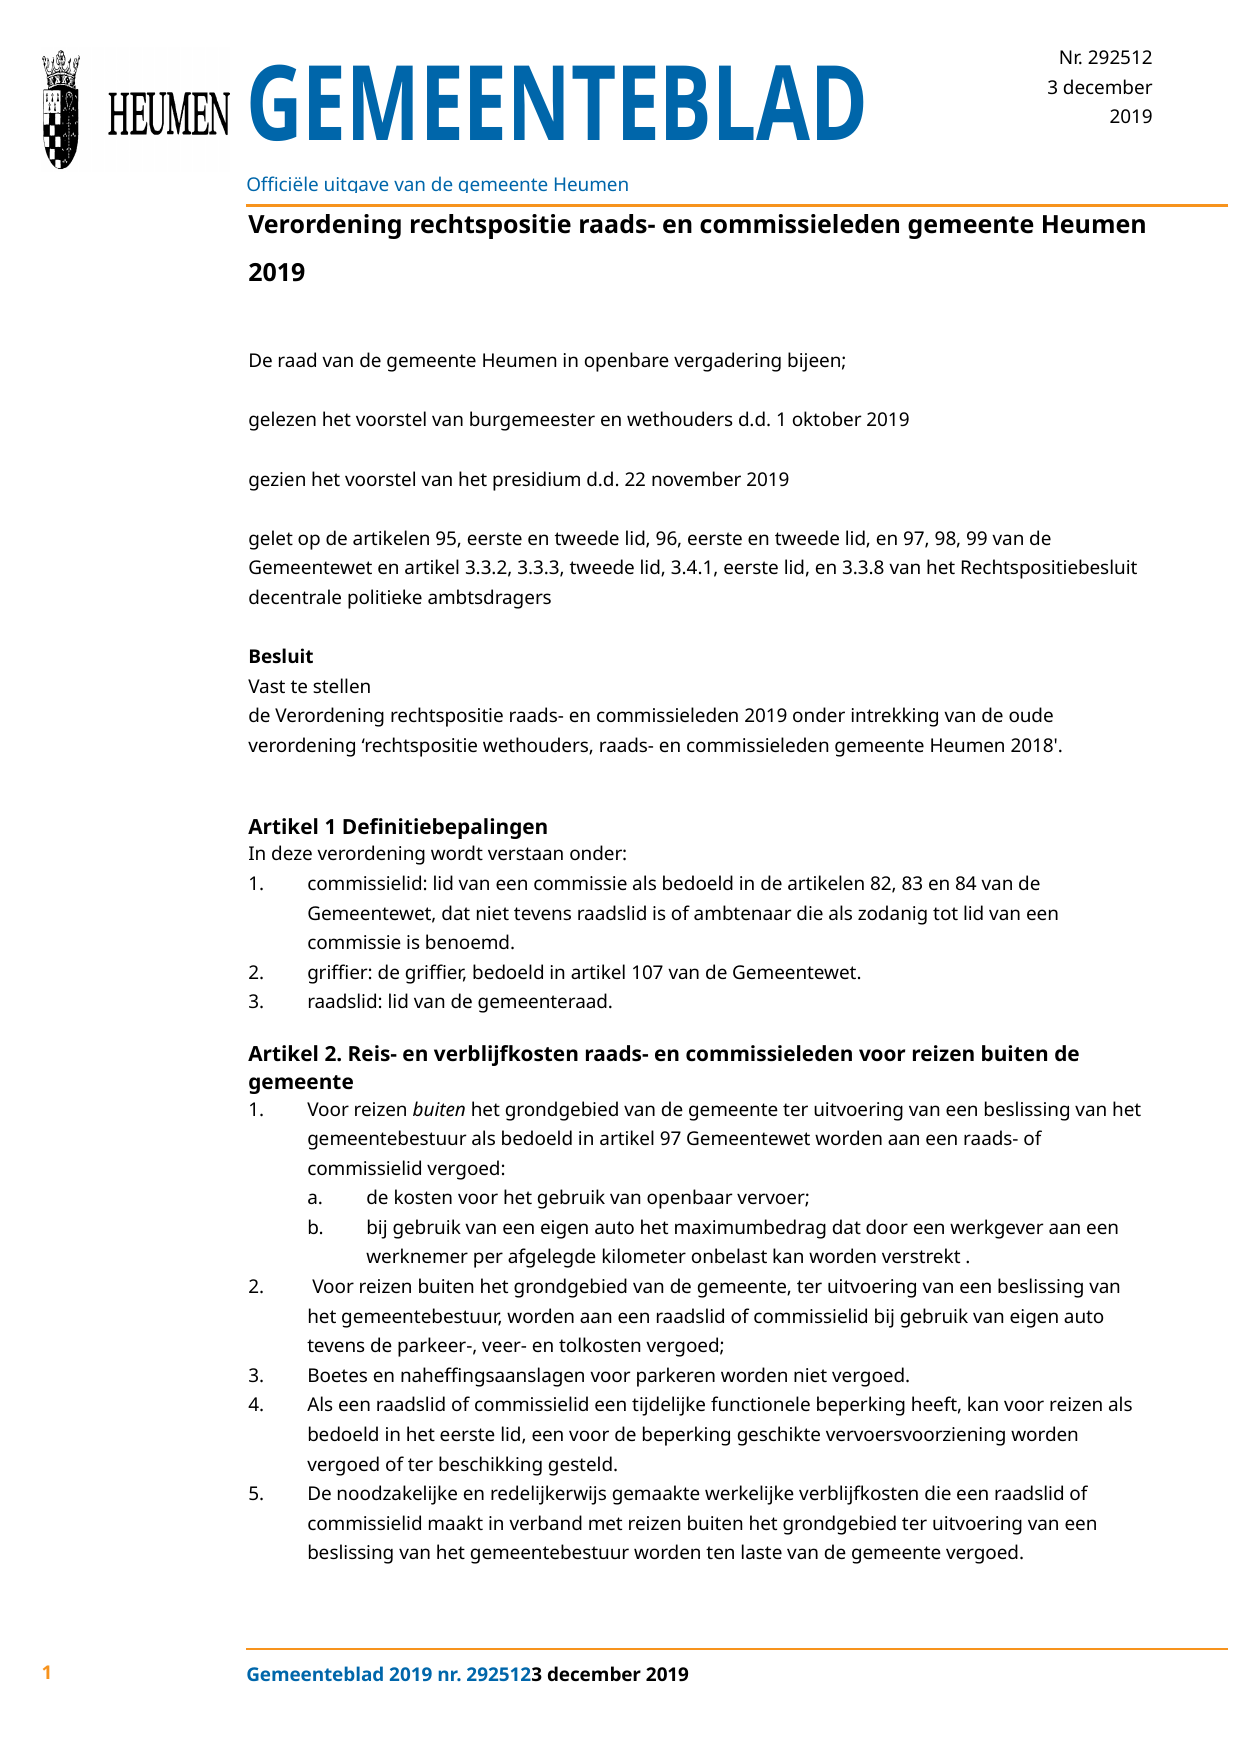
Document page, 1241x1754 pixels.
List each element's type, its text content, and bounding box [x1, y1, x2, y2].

text Artikel 1 Definitiebepalingen [248, 812, 1152, 841]
list Als een raadslid of commissielid een tijdelijke functionele beperking heeft, kan voor reizen als bedoeld in het eerste lid, een voor de beperking geschikte vervoersvoorziening worden vergoed of ter beschikking gesteld. [248, 1392, 1152, 1476]
list Boetes en naheffingsaanslagen voor parkeren worden niet vergoed. [248, 1362, 1152, 1388]
text gelet op de artikelen 95, eerste en tweede lid, 96, eerste en tweede lid, en 97, 98, 99 van de Gemeentewet en artikel 3.3.2, 3.3.3, tweede lid, 3.4.1, eerste lid, en 3.3.8 van het Rechtspositiebesluit decentrale politieke ambtsdragers [248, 525, 1152, 610]
text In deze verordening wordt verstaan onder: [248, 841, 1152, 866]
list de kosten voor het gebruik van openbaar vervoer; [307, 1184, 1152, 1210]
text Vast te stellen [248, 673, 1152, 699]
text Artikel 2. Reis- en verblijfkosten raads- en commissieleden voor reizen buiten de gemeente [248, 1039, 1152, 1096]
list bij gebruik van een eigen auto het maximumbedrag dat door een werkgever aan een werknemer per afgelegde kilometer onbelast kan worden verstrekt . [307, 1214, 1152, 1269]
list De noodzakelijke en redelijkerwijs gemaakte werkelijke verblijfkosten die een raadslid of commissielid maakt in verband met reizen buiten het grondgebied ter uitvoering van een beslissing van het gemeentebestuur worden ten laste van de gemeente vergoed. [248, 1480, 1152, 1565]
list griffier: de griffier, bedoeld in artikel 107 van de Gemeentewet. [248, 959, 1152, 984]
text Verordening rechtspositie raads- en commissieleden gemeente Heumen 2019 [248, 207, 1152, 288]
text Besluit [248, 643, 1152, 669]
list Voor reizen buiten het grondgebied van de gemeente ter uitvoering van een beslissing van het gemeentebestuur als bedoeld in artikel 97 Gemeentewet worden aan een raads- of commissielid vergoed: [248, 1096, 1152, 1181]
list raadslid: lid van de gemeenteraad. [248, 988, 1152, 1014]
list commissielid: lid van een commissie als bedoeld in de artikelen 82, 83 en 84 van de Gemeentewet, dat niet tevens raadslid is of ambtenaar die als zodanig tot lid van een commissie is benoemd. [248, 870, 1152, 955]
text gelezen het voorstel van burgemeester en wethouders d.d. 1 oktober 2019 [248, 407, 1152, 432]
text gezien het voorstel van het presidium d.d. 22 november 2019 [248, 466, 1152, 492]
picture [41, 47, 231, 172]
text de Verordening rechtspositie raads- en commissieleden 2019 onder intrekking van de oude verordening ‘rechtspositie wethouders, raads- en commissieleden gemeente Heumen 2018'. [248, 702, 1152, 758]
list Voor reizen buiten het grondgebied van de gemeente, ter uitvoering van een beslissing van het gemeentebestuur, worden aan een raadslid of commissielid bij gebruik van eigen auto tevens de parkeer-, veer- en tolkosten vergoed; [248, 1273, 1152, 1358]
text De raad van de gemeente Heumen in openbare vergadering bijeen; [248, 347, 1152, 373]
